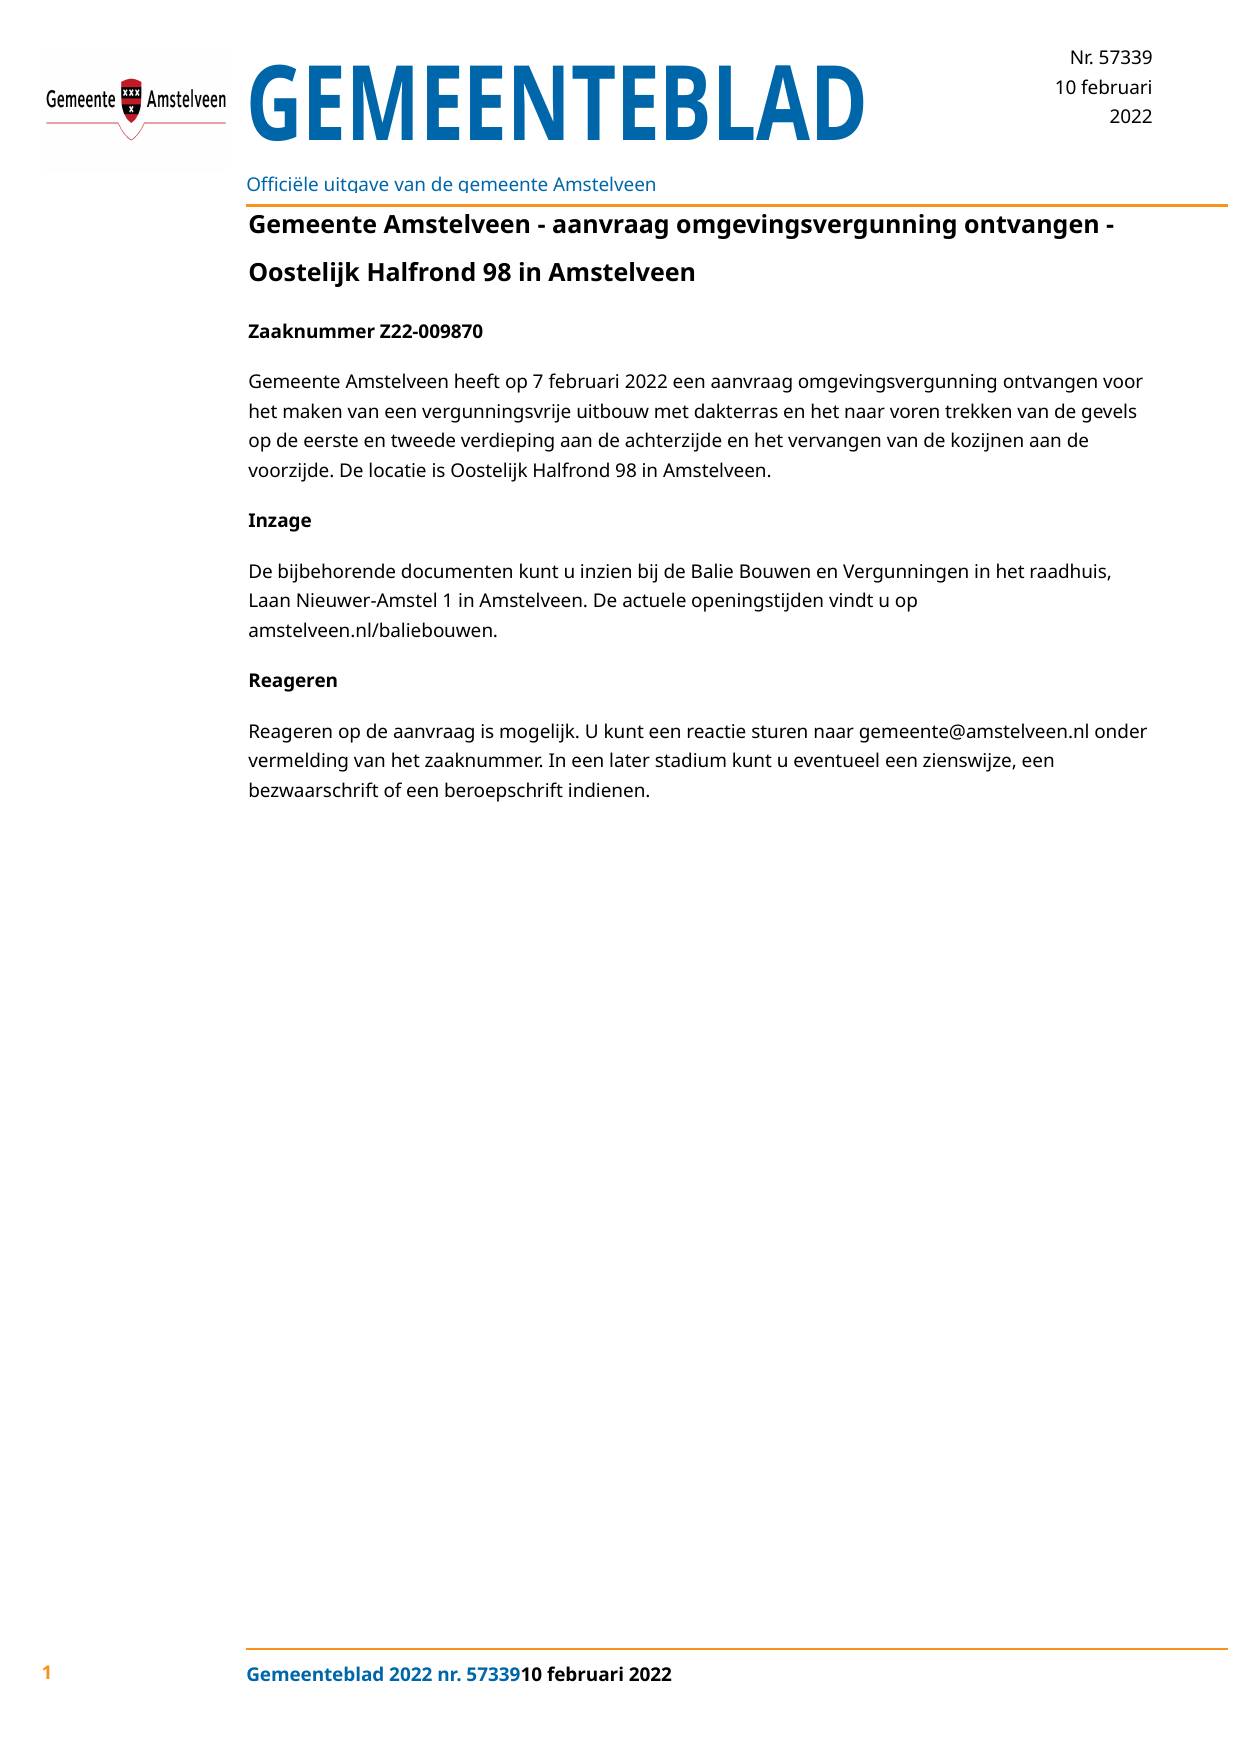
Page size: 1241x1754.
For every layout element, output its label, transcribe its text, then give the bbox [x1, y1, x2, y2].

text Gemeente Amstelveen heeft op 7 februari 2022 een aanvraag omgevingsvergunning ontvangen voor het maken van een vergunningsvrije uitbouw met dakterras en het naar voren trekken van de gevels op de eerste en tweede verdieping aan de achterzijde en het vervangen van de kozijnen aan de voorzijde. De locatie is Oostelijk Halfrond 98 in Amstelveen. [248, 368, 1152, 483]
text De bijbehorende documenten kunt u inzien bij de Balie Bouwen en Vergunningen in het raadhuis, Laan Nieuwer-Amstel 1 in Amstelveen. De actuele openingstijden vindt u op amstelveen.nl/baliebouwen. [248, 558, 1152, 643]
text Reageren op de aanvraag is mogelijk. U kunt een reactie sturen naar gemeente@amstelveen.nl onder vermelding van het zaaknummer. In een later stadium kunt u eventueel een zienswijze, een bezwaarschrift of een beroepschrift indienen. [248, 718, 1152, 803]
text Reageren [248, 667, 1152, 693]
text Gemeente Amstelveen - aanvraag omgevingsvergunning ontvangen - Oostelijk Halfrond 98 in Amstelveen [248, 207, 1152, 288]
text Inzage [248, 507, 1152, 533]
text Zaaknummer Z22-009870 [248, 318, 1152, 344]
picture [41, 47, 231, 172]
